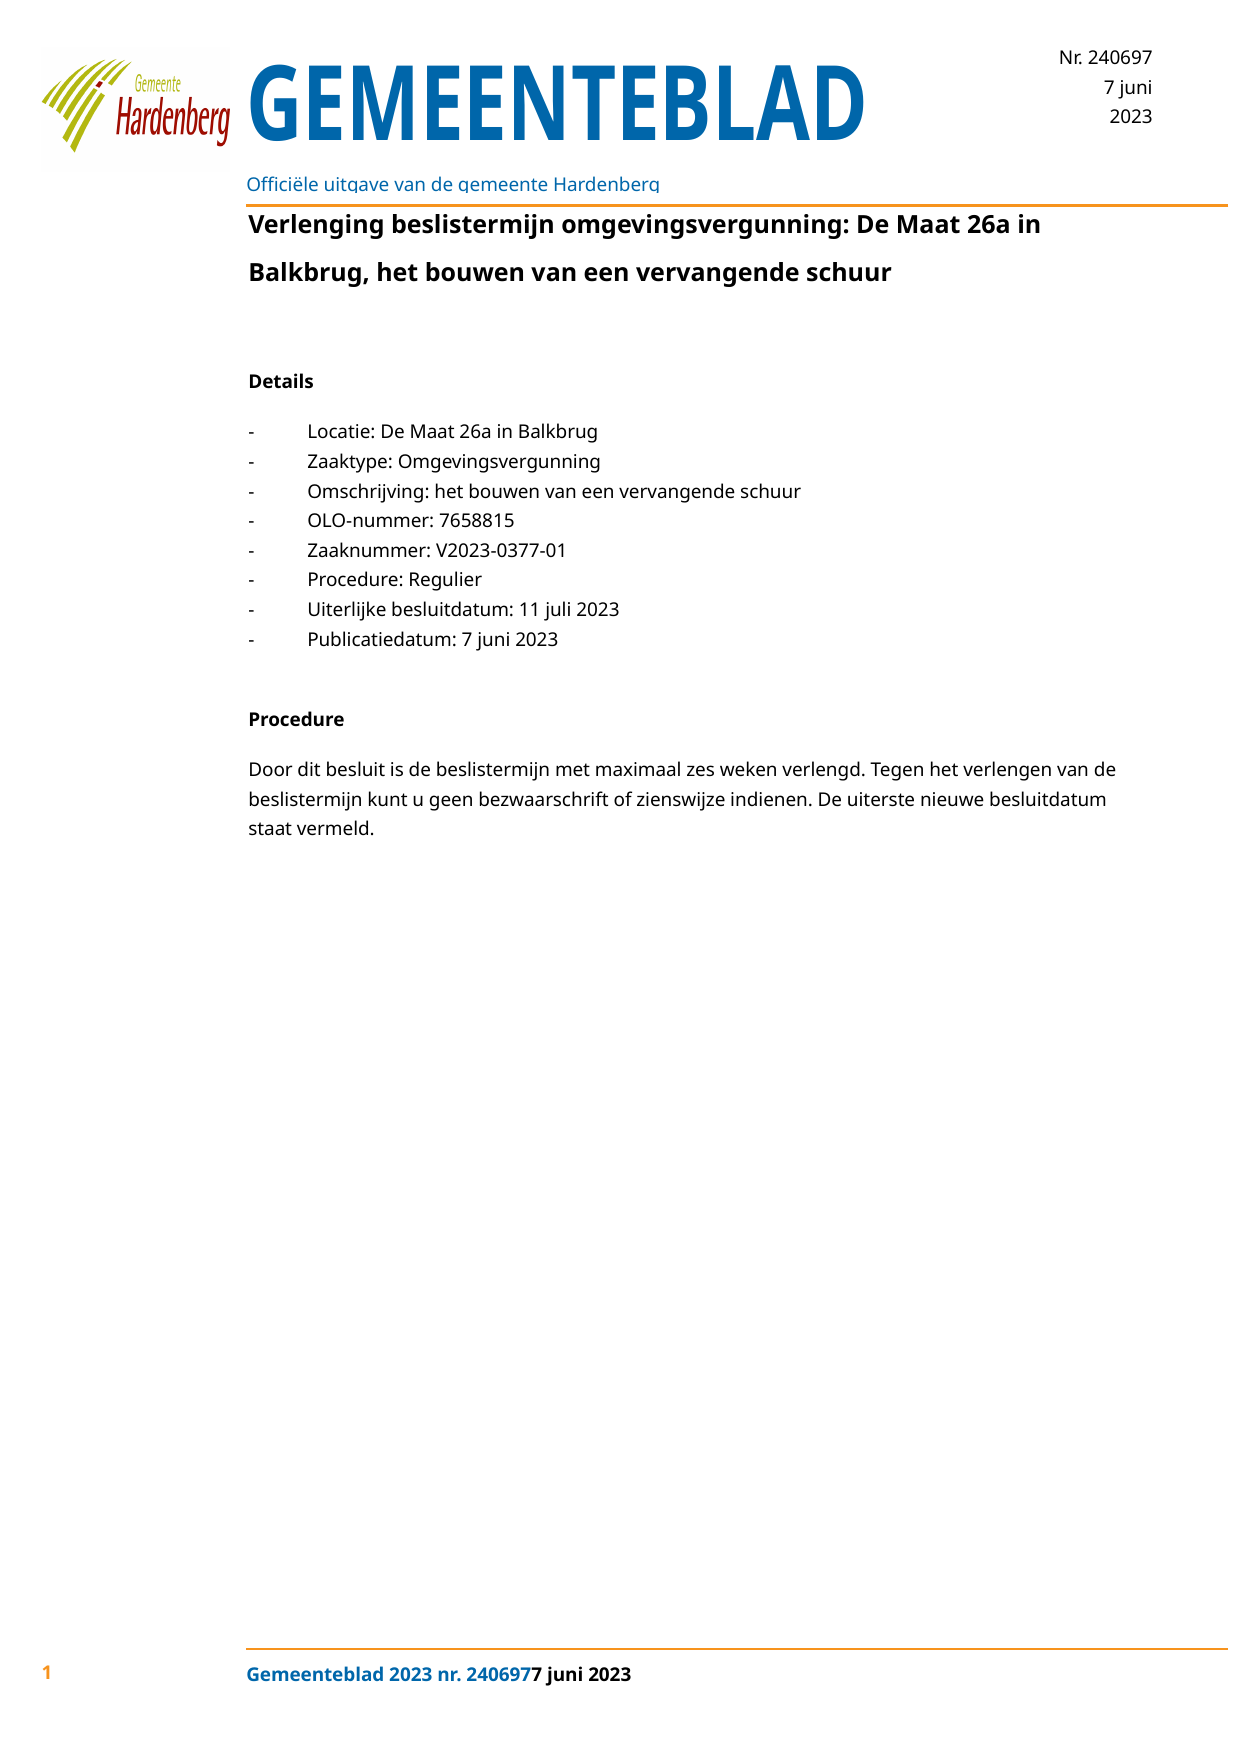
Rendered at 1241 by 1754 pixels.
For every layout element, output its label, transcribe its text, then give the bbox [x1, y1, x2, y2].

text Details [248, 368, 1152, 394]
text Door dit besluit is de beslistermijn met maximaal zes weken verlengd. Tegen het verlengen van de beslistermijn kunt u geen bezwaarschrift of zienswijze indienen. De uiterste nieuwe besluitdatum staat vermeld. [248, 756, 1152, 841]
list Locatie: De Maat 26a in Balkbrug [248, 419, 1152, 444]
list Omschrijving: het bouwen van een vervangende schuur [248, 478, 1152, 504]
list Zaaknummer: V2023-0377-01 [248, 537, 1152, 563]
list Zaaktype: Omgevingsvergunning [248, 448, 1152, 474]
list Publicatiedatum: 7 juni 2023 [248, 626, 1152, 652]
text Verlenging beslistermijn omgevingsvergunning: De Maat 26a in Balkbrug, het bouwen van een vervangende schuur [248, 207, 1152, 288]
text Procedure [248, 706, 1152, 732]
list OLO-nummer: 7658815 [248, 507, 1152, 533]
list Procedure: Regulier [248, 567, 1152, 592]
picture [41, 47, 231, 172]
list Uiterlijke besluitdatum: 11 juli 2023 [248, 596, 1152, 622]
